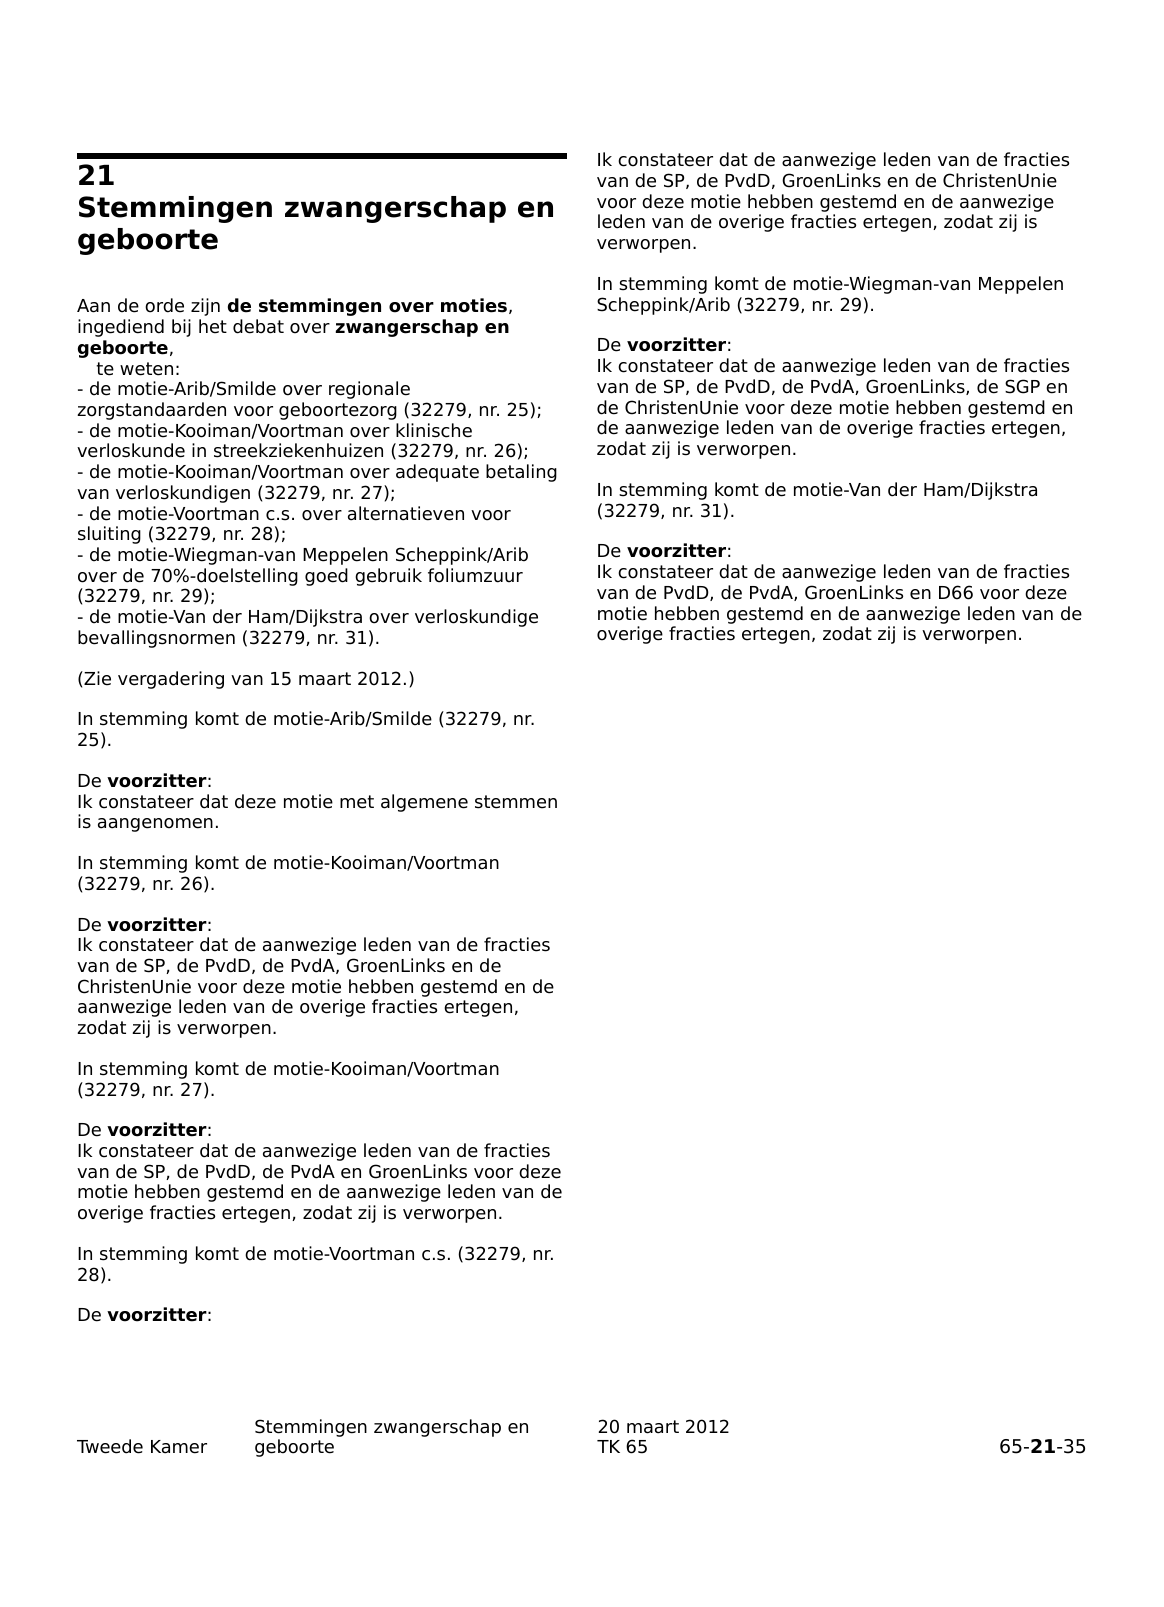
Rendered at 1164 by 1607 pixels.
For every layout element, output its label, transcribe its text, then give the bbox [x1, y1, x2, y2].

text - de motie-Wiegman-van Meppelen Scheppink/Arib over de 70%-doelstelling goed gebruik foliumzuur (32279, nr. 29); [77, 545, 567, 607]
text In stemming komt de motie-Kooiman/Voortman (32279, nr. 26). [77, 853, 567, 894]
text De voorzitter: [596, 335, 1087, 356]
text De voorzitter: [596, 541, 1087, 562]
title 21 Stemmingen zwangerschap en geboorte [77, 159, 567, 256]
text - de motie-Kooiman/Voortman over klinische verloskunde in streekziekenhuizen (32279, nr. 26); [77, 421, 567, 462]
text Ik constateer dat de aanwezige leden van de fracties van de SP, de PvdD, de PvdA en GroenLinks voor deze motie hebben gestemd en de aanwezige leden van de overige fracties ertegen, zodat zij is verworpen. [77, 1141, 567, 1224]
text Aan de orde zijn de stemmingen over moties, ingediend bij het debat over zwangerschap en geboorte, [77, 296, 567, 358]
text De voorzitter: [77, 914, 567, 935]
text te weten: [77, 358, 567, 379]
text - de motie-Arib/Smilde over regionale zorgstandaarden voor geboortezorg (32279, nr. 25); [77, 379, 567, 421]
text Ik constateer dat de aanwezige leden van de fracties van de SP, de PvdD, GroenLinks en de ChristenUnie voor deze motie hebben gestemd en de aanwezige leden van de overige fracties ertegen, zodat zij is verworpen. [596, 150, 1087, 254]
text In stemming komt de motie-Voortman c.s. (32279, nr. 28). [77, 1244, 567, 1285]
text - de motie-Kooiman/Voortman over adequate betaling van verloskundigen (32279, nr. 27); [77, 462, 567, 503]
text Ik constateer dat de aanwezige leden van de fracties van de SP, de PvdD, de PvdA, GroenLinks, de SGP en de ChristenUnie voor deze motie hebben gestemd en de aanwezige leden van de overige fracties ertegen, zodat zij is verworpen. [596, 356, 1087, 460]
text De voorzitter: [77, 771, 567, 791]
text Ik constateer dat de aanwezige leden van de fracties van de PvdD, de PvdA, GroenLinks en D66 voor deze motie hebben gestemd en de aanwezige leden van de overige fracties ertegen, zodat zij is verworpen. [596, 562, 1087, 645]
text Ik constateer dat de aanwezige leden van de fracties van de SP, de PvdD, de PvdA, GroenLinks en de ChristenUnie voor deze motie hebben gestemd en de aanwezige leden van de overige fracties ertegen, zodat zij is verworpen. [77, 935, 567, 1039]
text (Zie vergadering van 15 maart 2012.) [77, 668, 567, 689]
text Ik constateer dat deze motie met algemene stemmen is aangenomen. [77, 791, 567, 833]
text In stemming komt de motie-Wiegman-van Meppelen Scheppink/Arib (32279, nr. 29). [596, 274, 1087, 315]
text De voorzitter: [77, 1120, 567, 1141]
text - de motie-Van der Ham/Dijkstra over verloskundige bevallingsnormen (32279, nr. 31). [77, 607, 567, 648]
text In stemming komt de motie-Arib/Smilde (32279, nr. 25). [77, 709, 567, 751]
text In stemming komt de motie-Kooiman/Voortman (32279, nr. 27). [77, 1059, 567, 1100]
text In stemming komt de motie-Van der Ham/Dijkstra (32279, nr. 31). [596, 480, 1087, 521]
text - de motie-Voortman c.s. over alternatieven voor sluiting (32279, nr. 28); [77, 503, 567, 545]
text De voorzitter: [77, 1305, 567, 1326]
